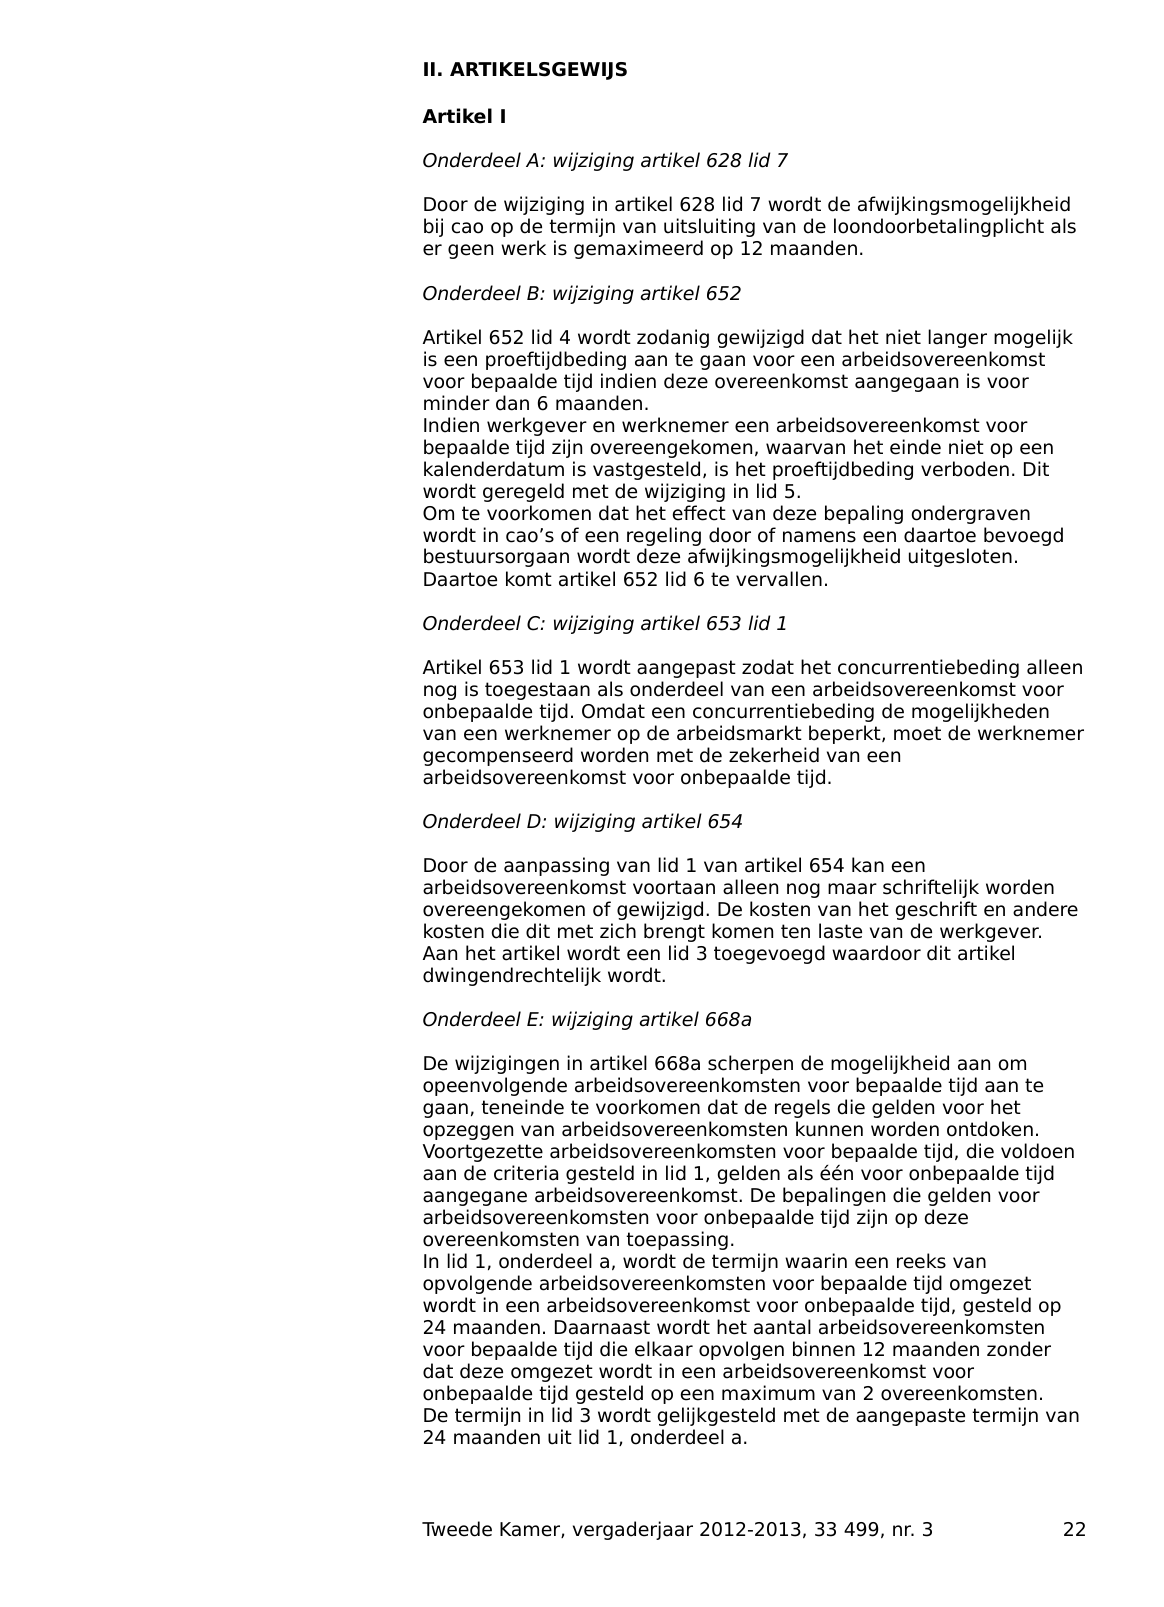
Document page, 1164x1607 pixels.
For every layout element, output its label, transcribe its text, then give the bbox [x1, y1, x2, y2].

subtitle Onderdeel D: wijziging artikel 654 [422, 811, 1087, 833]
subtitle Onderdeel C: wijziging artikel 653 lid 1 [422, 613, 1087, 634]
subtitle Onderdeel B: wijziging artikel 652 [422, 282, 1087, 304]
text Indien werkgever en werknemer een arbeidsovereenkomst voor bepaalde tijd zijn overeengekomen, waarvan het einde niet op een kalenderdatum is vastgesteld, is het proeftijdbeding verboden. Dit wordt geregeld met de wijziging in lid 5. [422, 414, 1087, 502]
text De wijzigingen in artikel 668a scherpen de mogelijkheid aan om opeenvolgende arbeidsovereenkomsten voor bepaalde tijd aan te gaan, teneinde te voorkomen dat de regels die gelden voor het opzeggen van arbeidsovereenkomsten kunnen worden ontdoken. Voortgezette arbeidsovereenkomsten voor bepaalde tijd, die voldoen aan de criteria gesteld in lid 1, gelden als één voor onbepaalde tijd aangegane arbeidsovereenkomst. De bepalingen die gelden voor arbeidsovereenkomsten voor onbepaalde tijd zijn op deze overeenkomsten van toepassing. [422, 1053, 1087, 1251]
text Aan het artikel wordt een lid 3 toegevoegd waardoor dit artikel dwingendrechtelijk wordt. [422, 943, 1087, 987]
text Artikel 652 lid 4 wordt zodanig gewijzigd dat het niet langer mogelijk is een proeftijdbeding aan te gaan voor een arbeidsovereenkomst voor bepaalde tijd indien deze overeenkomst aangegaan is voor minder dan 6 maanden. [422, 327, 1087, 414]
text Door de aanpassing van lid 1 van artikel 654 kan een arbeidsovereenkomst voortaan alleen nog maar schriftelijk worden overeengekomen of gewijzigd. De kosten van het geschrift en andere kosten die dit met zich brengt komen ten laste van de werkgever. [422, 855, 1087, 943]
text Artikel 653 lid 1 wordt aangepast zodat het concurrentiebeding alleen nog is toegestaan als onderdeel van een arbeidsovereenkomst voor onbepaalde tijd. Omdat een concurrentiebeding de mogelijkheden van een werknemer op de arbeidsmarkt beperkt, moet de werknemer gecompenseerd worden met de zekerheid van een arbeidsovereenkomst voor onbepaalde tijd. [422, 657, 1087, 789]
text Om te voorkomen dat het effect van deze bepaling ondergraven wordt in cao’s of een regeling door of namens een daartoe bevoegd bestuursorgaan wordt deze afwijkingsmogelijkheid uitgesloten. Daartoe komt artikel 652 lid 6 te vervallen. [422, 502, 1087, 590]
subtitle Onderdeel A: wijziging artikel 628 lid 7 [422, 150, 1087, 172]
subtitle II. ARTIKELSGEWIJS [422, 59, 1087, 81]
text Door de wijziging in artikel 628 lid 7 wordt de afwijkingsmogelijkheid bij cao op de termijn van uitsluiting van de loondoorbetalingplicht als er geen werk is gemaximeerd op 12 maanden. [422, 194, 1087, 260]
subtitle Onderdeel E: wijziging artikel 668a [422, 1009, 1087, 1031]
text In lid 1, onderdeel a, wordt de termijn waarin een reeks van opvolgende arbeidsovereenkomsten voor bepaalde tijd omgezet wordt in een arbeidsovereenkomst voor onbepaalde tijd, gesteld op 24 maanden. Daarnaast wordt het aantal arbeidsovereenkomsten voor bepaalde tijd die elkaar opvolgen binnen 12 maanden zonder dat deze omgezet wordt in een arbeidsovereenkomst voor onbepaalde tijd gesteld op een maximum van 2 overeenkomsten. [422, 1251, 1087, 1405]
text De termijn in lid 3 wordt gelijkgesteld met de aangepaste termijn van 24 maanden uit lid 1, onderdeel a. [422, 1405, 1087, 1449]
subtitle Artikel I [422, 106, 1087, 128]
